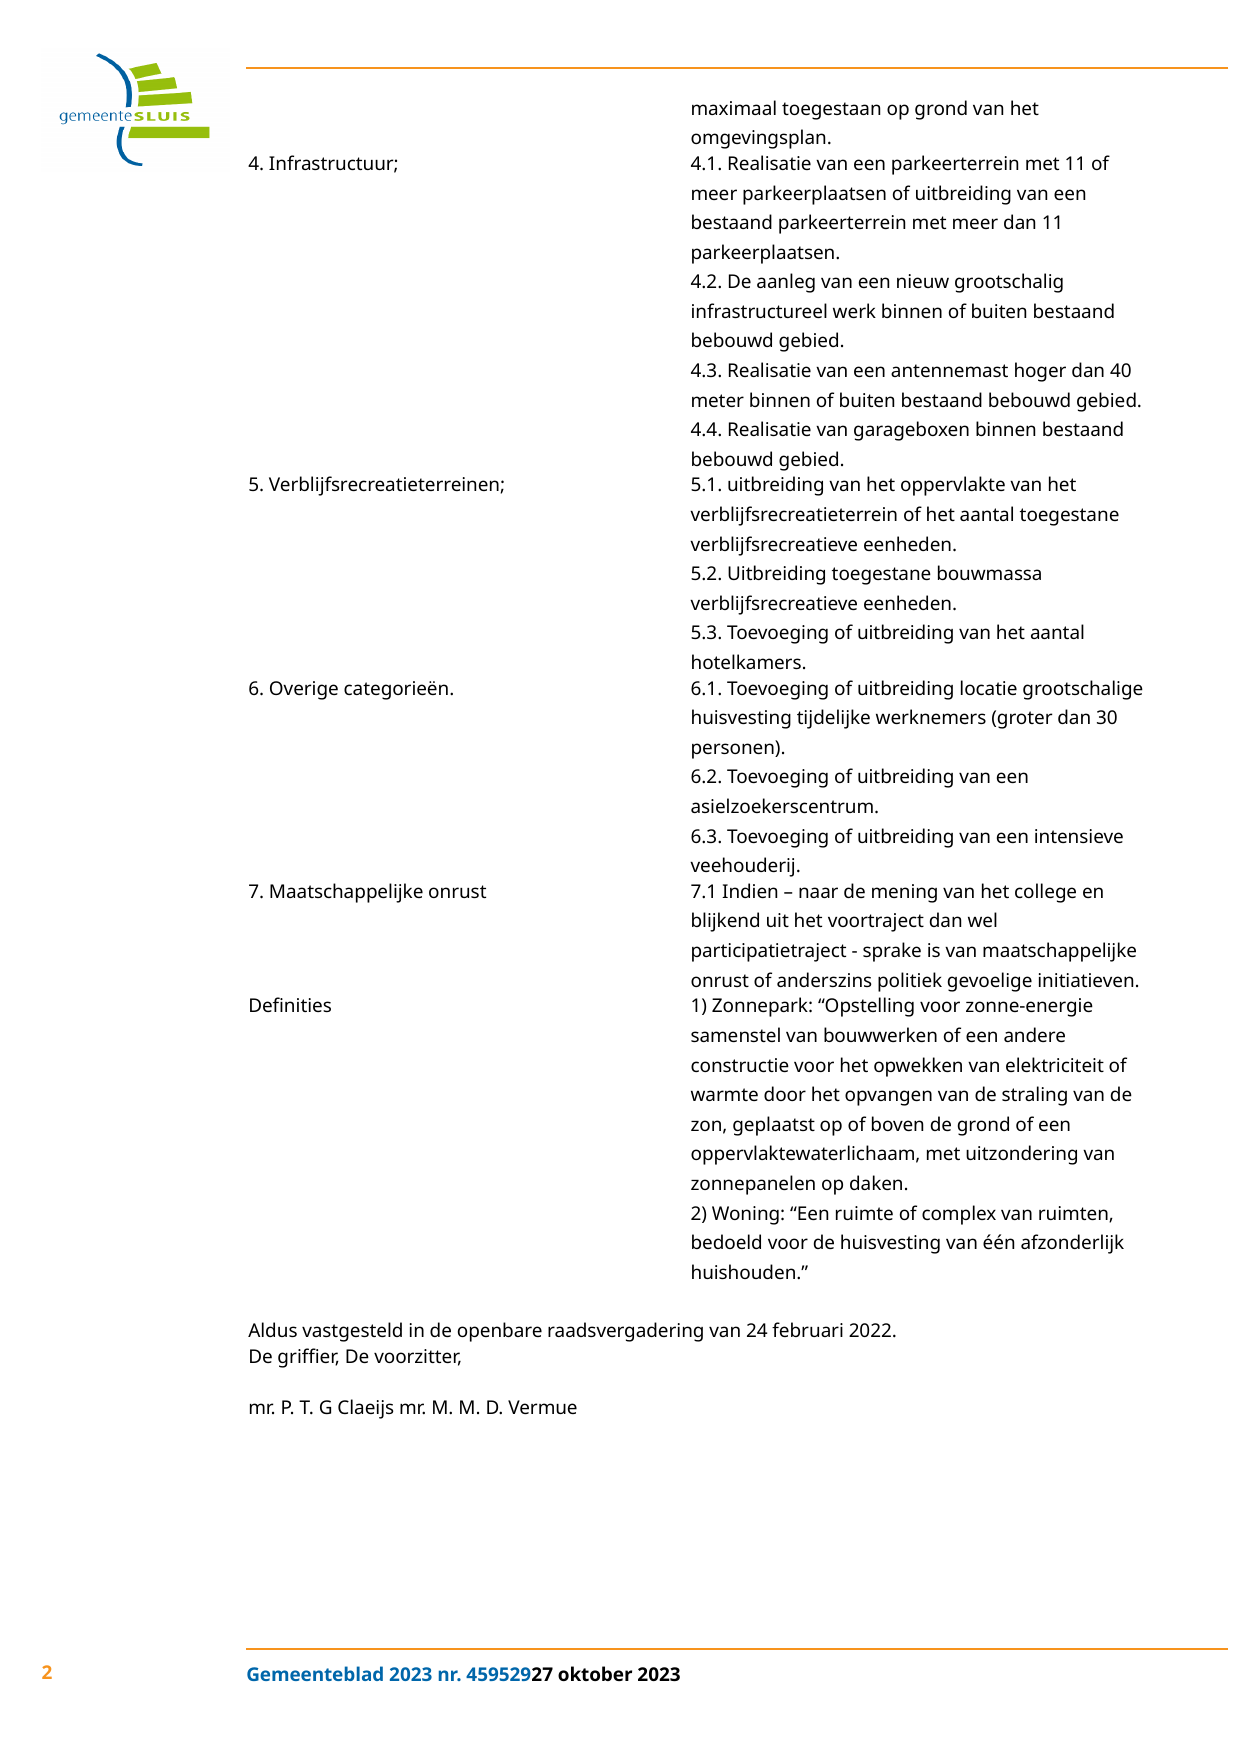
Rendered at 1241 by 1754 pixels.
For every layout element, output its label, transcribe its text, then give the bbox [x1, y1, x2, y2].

text mr. P. T. G Claeijs mr. M. M. D. Vermue [248, 1394, 1152, 1420]
table_cell 5. Verblijfsrecreatieterreinen; [248, 472, 690, 675]
table_cell 1) Zonnepark: “Opstelling voor zonne-energie samenstel van bouwwerken of een andere constructie voor het opwekken van elektriciteit of warmte door het opvangen van de straling van de zon, geplaatst op of boven de grond of een oppervlaktewaterlichaam, met uitzondering van zonnepanelen op daken. 2) Woning: “Een ruimte of complex van ruimten, bedoeld voor de huisvesting van één afzonderlijk huishouden.” [690, 993, 1152, 1284]
table_cell 7.1 Indien – naar de mening van het college en blijkend uit het voortraject dan wel participatietraject - sprake is van maatschappelijke onrust of anderszins politiek gevoelige initiatieven. [690, 878, 1152, 993]
table_cell [248, 95, 690, 150]
table_cell 5.1. uitbreiding van het oppervlakte van het verblijfsrecreatieterrein of het aantal toegestane verblijfsrecreatieve eenheden. 5.2. Uitbreiding toegestane bouwmassa verblijfsrecreatieve eenheden. 5.3. Toevoeging of uitbreiding van het aantal hotelkamers. [690, 472, 1152, 675]
table_cell 4. Infrastructuur; [248, 150, 690, 472]
text Aldus vastgesteld in de openbare raadsvergadering van 24 februari 2022. [248, 1317, 1152, 1343]
table_cell 6.1. Toevoeging of uitbreiding locatie grootschalige huisvesting tijdelijke werknemers (groter dan 30 personen). 6.2. Toevoeging of uitbreiding van een asielzoekerscentrum. 6.3. Toevoeging of uitbreiding van een intensieve veehouderij. [690, 675, 1152, 878]
table_cell Definities [248, 993, 690, 1284]
table_cell 7. Maatschappelijke onrust [248, 878, 690, 993]
table_cell maximaal toegestaan op grond van het omgevingsplan. [690, 95, 1152, 150]
picture [41, 47, 231, 172]
text De griffier, De voorzitter, [248, 1343, 1152, 1369]
table_cell 6. Overige categorieën. [248, 675, 690, 878]
table_cell 4.1. Realisatie van een parkeerterrein met 11 of meer parkeerplaatsen of uitbreiding van een bestaand parkeerterrein met meer dan 11 parkeerplaatsen. 4.2. De aanleg van een nieuw grootschalig infrastructureel werk binnen of buiten bestaand bebouwd gebied. 4.3. Realisatie van een antennemast hoger dan 40 meter binnen of buiten bestaand bebouwd gebied. 4.4. Realisatie van garageboxen binnen bestaand bebouwd gebied. [690, 150, 1152, 472]
